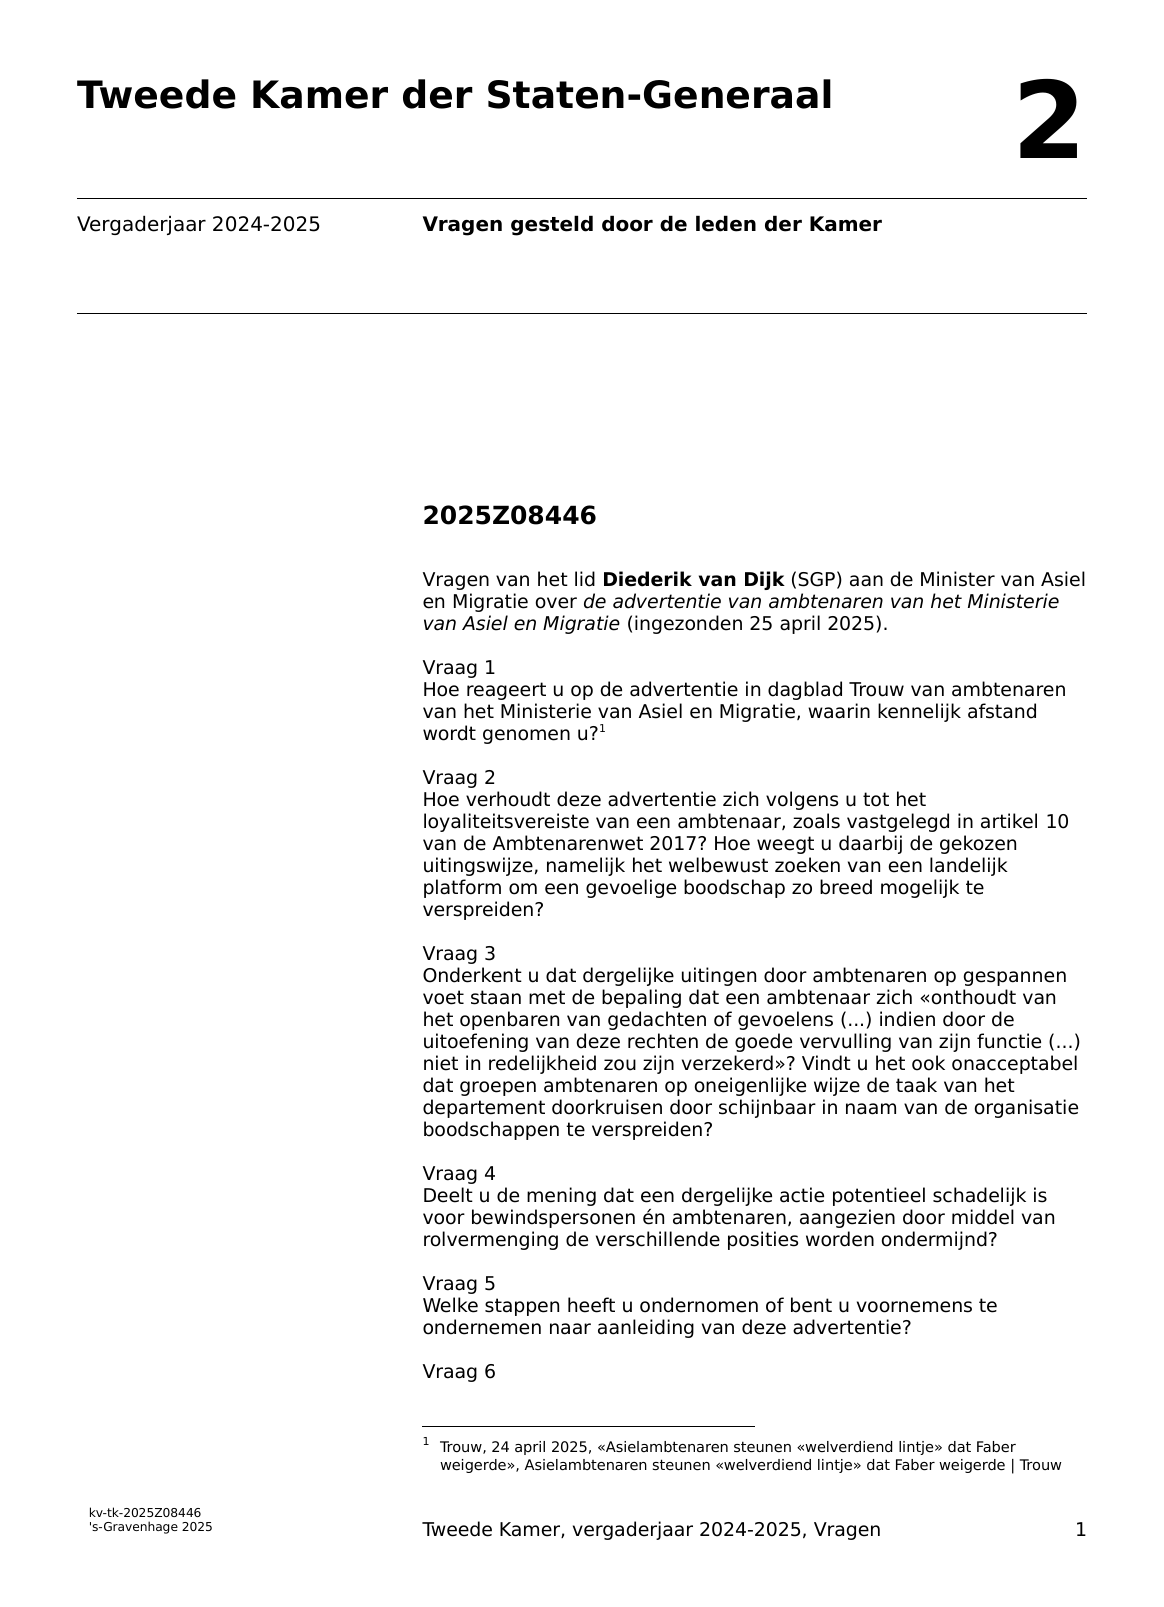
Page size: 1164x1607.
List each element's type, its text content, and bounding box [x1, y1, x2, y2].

text 's-Gravenhage 2025 [88, 1520, 323, 1534]
text Hoe verhoudt deze advertentie zich volgens u tot het loyaliteitsvereiste van een ambtenaar, zoals vastgelegd in artikel 10 van de Ambtenarenwet 2017? Hoe weegt u daarbij de gekozen uitingswijze, namelijk het welbewust zoeken van een landelijk platform om een gevoelige boodschap zo breed mogelijk te verspreiden? [422, 789, 1087, 921]
text Vraag 5 [422, 1273, 1087, 1295]
text Vraag 4 [422, 1163, 1087, 1185]
text Deelt u de mening dat een dergelijke actie potentieel schadelijk is voor bewindspersonen én ambtenaren, aangezien door middel van rolvermenging de verschillende posities worden ondermijnd? [422, 1185, 1087, 1251]
text Welke stappen heeft u ondernomen of bent u voornemens te ondernemen naar aanleiding van deze advertentie? [422, 1295, 1087, 1339]
text Vraag 3 [422, 943, 1087, 965]
table_header 2 [886, 59, 1087, 198]
text Trouw, 24 april 2025, «Asielambtenaren steunen «welverdiend lintje» dat Faber weigerde», Asielambtenaren steunen «welverdiend lintje» dat Faber weigerde | Trouw [422, 1435, 1087, 1474]
table_cell Vergaderjaar 2024-2025 [77, 199, 422, 313]
text Vraag 1 [422, 657, 1087, 679]
text Hoe reageert u op de advertentie in dagblad Trouw van ambtenaren van het Ministerie van Asiel en Migratie, waarin kennelijk afstand wordt genomen u? [422, 679, 1087, 745]
text Vragen van het lid Diederik van Dijk (SGP) aan de Minister van Asiel en Migratie over de advertentie van ambtenaren van het Ministerie van Asiel en Migratie (ingezonden 25 april 2025). [422, 569, 1087, 635]
text kv-tk-2025Z08446 [88, 1506, 323, 1520]
text Vraag 6 [422, 1361, 1087, 1383]
text Vraag 2 [422, 767, 1087, 789]
text Onderkent u dat dergelijke uitingen door ambtenaren op gespannen voet staan met de bepaling dat een ambtenaar zich «onthoudt van het openbaren van gedachten of gevoelens (...) indien door de uitoefening van deze rechten de goede vervulling van zijn functie (...) niet in redelijkheid zou zijn verzekerd»? Vindt u het ook onacceptabel dat groepen ambtenaren op oneigenlijke wijze de taak van het departement doorkruisen door schijnbaar in naam van de organisatie boodschappen te verspreiden? [422, 965, 1087, 1141]
table_header Tweede Kamer der Staten-Generaal [77, 59, 886, 198]
text 2025Z08446 [422, 501, 1087, 531]
table_cell Vragen gesteld door de leden der Kamer [422, 199, 1087, 313]
